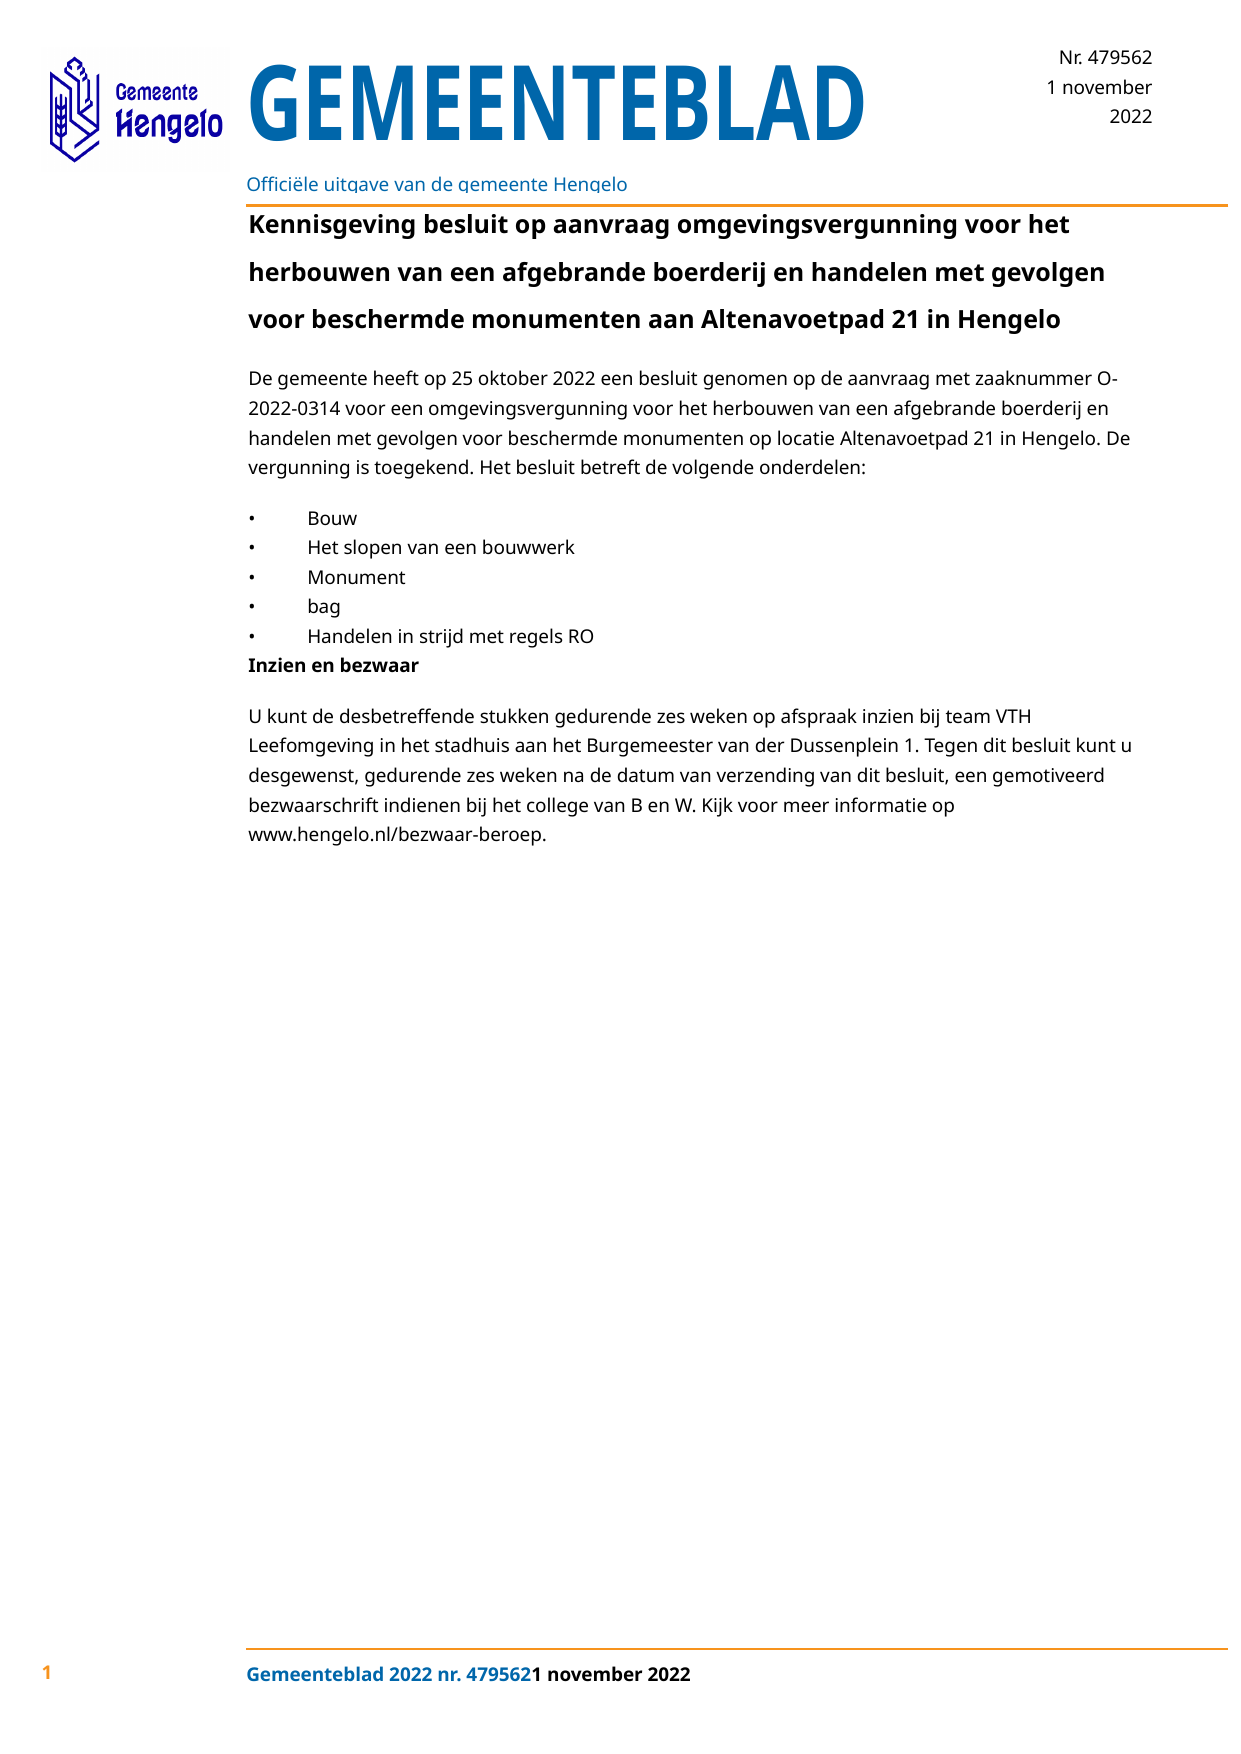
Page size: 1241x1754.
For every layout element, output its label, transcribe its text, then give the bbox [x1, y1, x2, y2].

list bag [248, 593, 1152, 619]
picture [41, 47, 231, 172]
text Kennisgeving besluit op aanvraag omgevingsvergunning voor het herbouwen van een afgebrande boerderij en handelen met gevolgen voor beschermde monumenten aan Altenavoetpad 21 in Hengelo [248, 207, 1152, 336]
list Het slopen van een bouwwerk [248, 534, 1152, 560]
list Bouw [248, 505, 1152, 530]
list Monument [248, 564, 1152, 589]
text De gemeente heeft op 25 oktober 2022 een besluit genomen op de aanvraag met zaaknummer O-2022-0314 voor een omgevingsvergunning voor het herbouwen van een afgebrande boerderij en handelen met gevolgen voor beschermde monumenten op locatie Altenavoetpad 21 in Hengelo. De vergunning is toegekend. Het besluit betreft de volgende onderdelen: [248, 366, 1152, 480]
list Handelen in strijd met regels RO [248, 623, 1152, 649]
text U kunt de desbetreffende stukken gedurende zes weken op afspraak inzien bij team VTH Leefomgeving in het stadhuis aan het Burgemeester van der Dussenplein 1. Tegen dit besluit kunt u desgewenst, gedurende zes weken na de datum van verzending van dit besluit, een gemotiveerd bezwaarschrift indienen bij het college van B en W. Kijk voor meer informatie op www.hengelo.nl/bezwaar-beroep. [248, 703, 1152, 847]
text Inzien en bezwaar [248, 653, 1152, 678]
